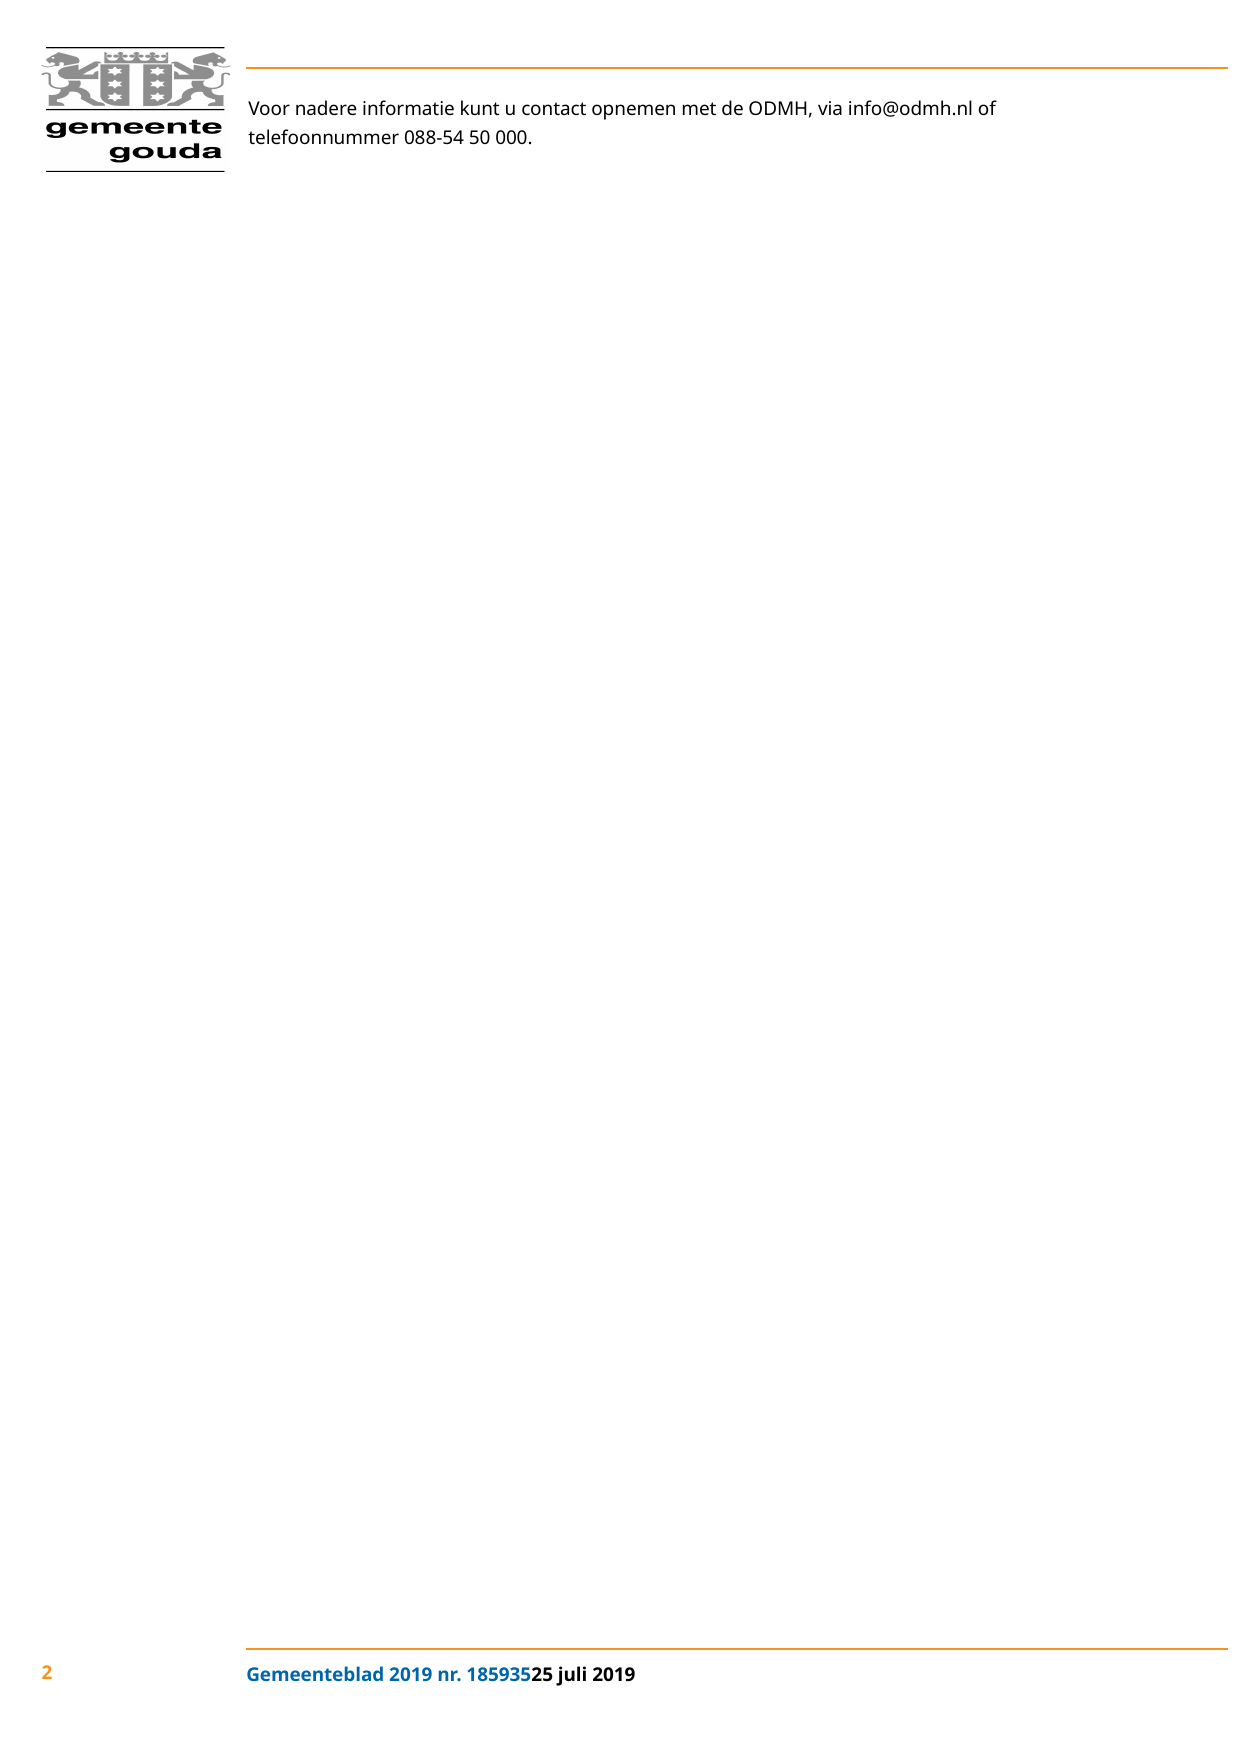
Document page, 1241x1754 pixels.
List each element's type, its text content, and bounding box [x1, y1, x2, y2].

picture [41, 47, 231, 172]
text Voor nadere informatie kunt u contact opnemen met de ODMH, via info@odmh.nl of telefoonnummer 088-54 50 000. [248, 95, 1152, 150]
